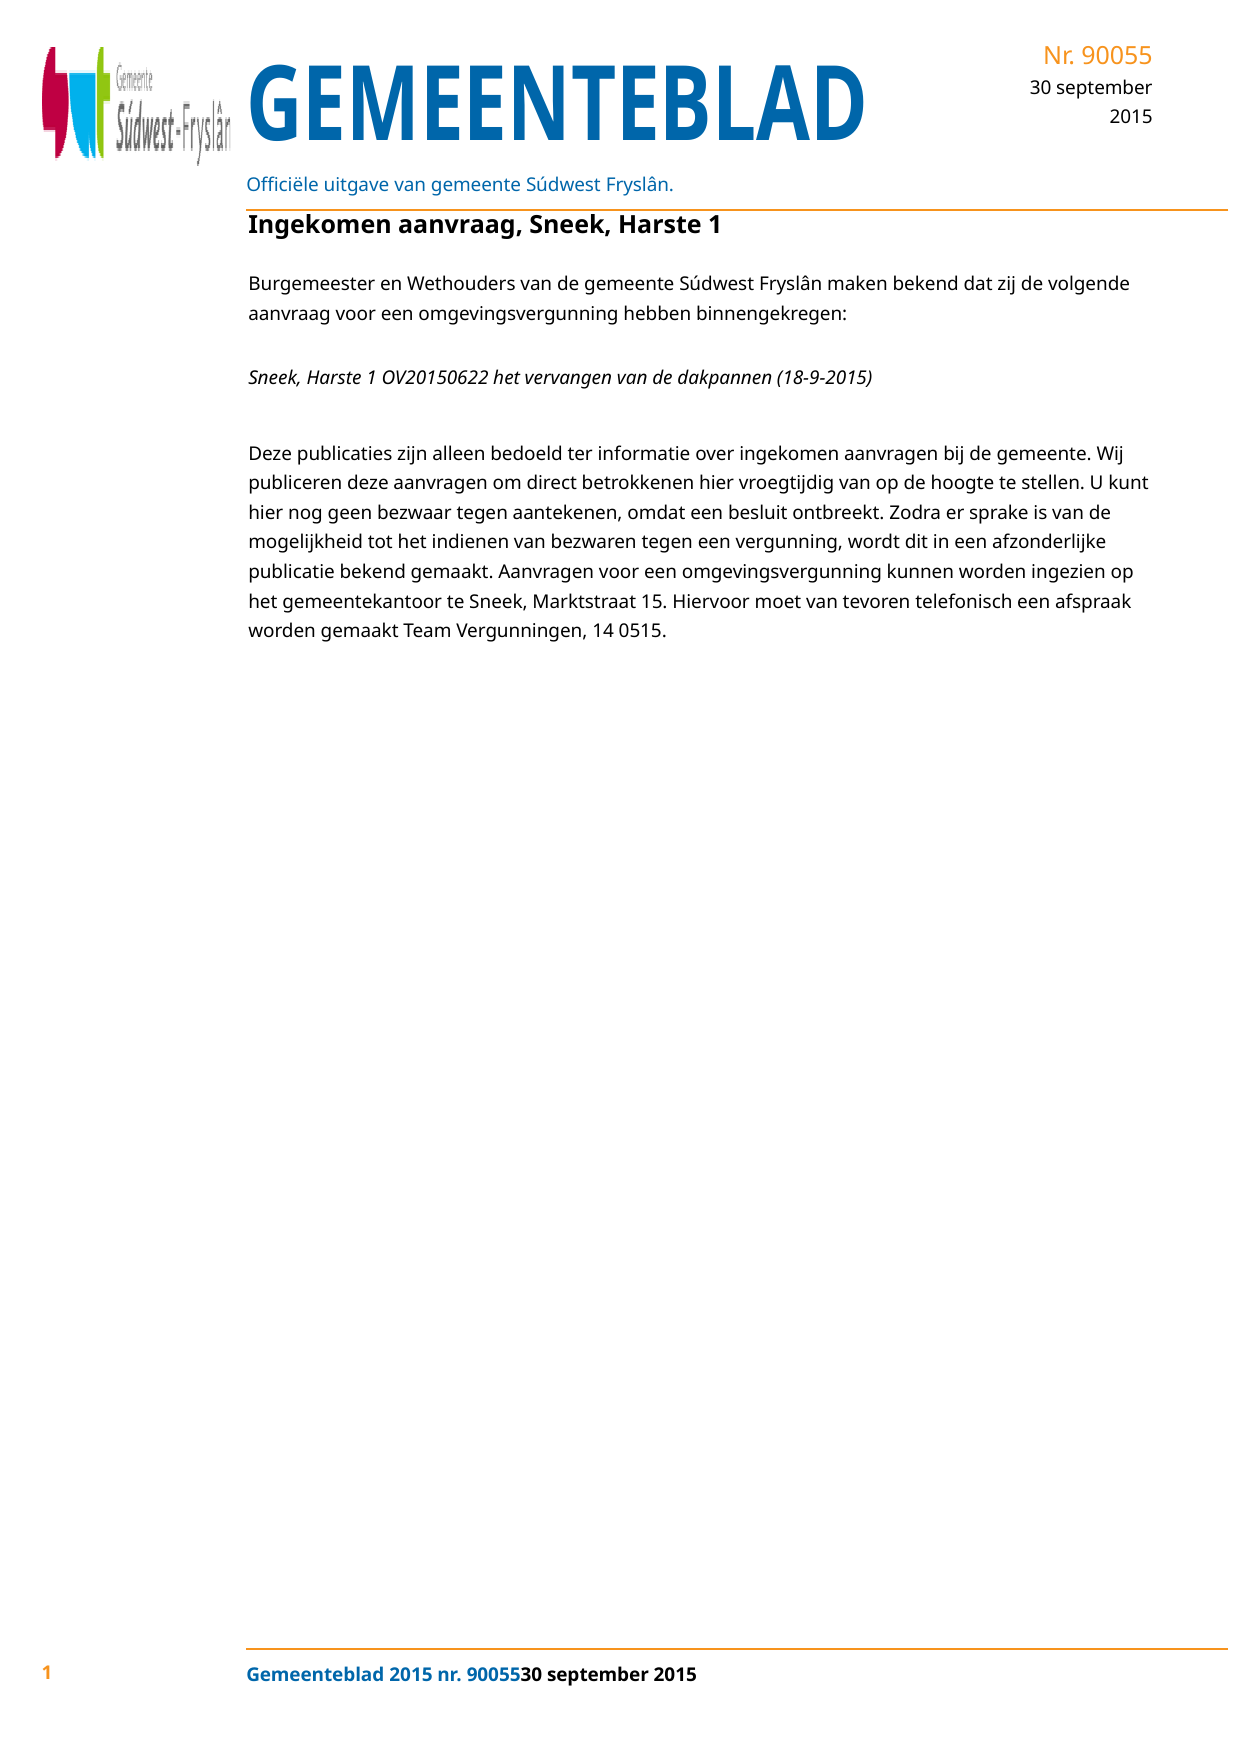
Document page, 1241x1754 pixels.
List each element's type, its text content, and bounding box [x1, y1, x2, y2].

picture [41, 47, 231, 172]
text Deze publicaties zijn alleen bedoeld ter informatie over ingekomen aanvragen bij de gemeente. Wij publiceren deze aanvragen om direct betrokkenen hier vroegtijdig van op de hoogte te stellen. U kunt hier nog geen bezwaar tegen aantekenen, omdat een besluit ontbreekt. Zodra er sprake is van de mogelijkheid tot het indienen van bezwaren tegen een vergunning, wordt dit in een afzonderlijke publicatie bekend gemaakt. Aanvragen voor een omgevingsvergunning kunnen worden ingezien op het gemeentekantoor te Sneek, Marktstraat 15. Hiervoor moet van tevoren telefonisch een afspraak worden gemaakt Team Vergunningen, 14 0515. [248, 440, 1152, 643]
text Burgemeester en Wethouders van de gemeente Súdwest Fryslân maken bekend dat zij de volgende aanvraag voor een omgevingsvergunning hebben binnengekregen: [248, 270, 1152, 326]
text Ingekomen aanvraag, Sneek, Harste 1 [248, 211, 1152, 241]
text Sneek, Harste 1 OV20150622 het vervangen van de dakpannen (18-9-2015) [248, 364, 1152, 389]
